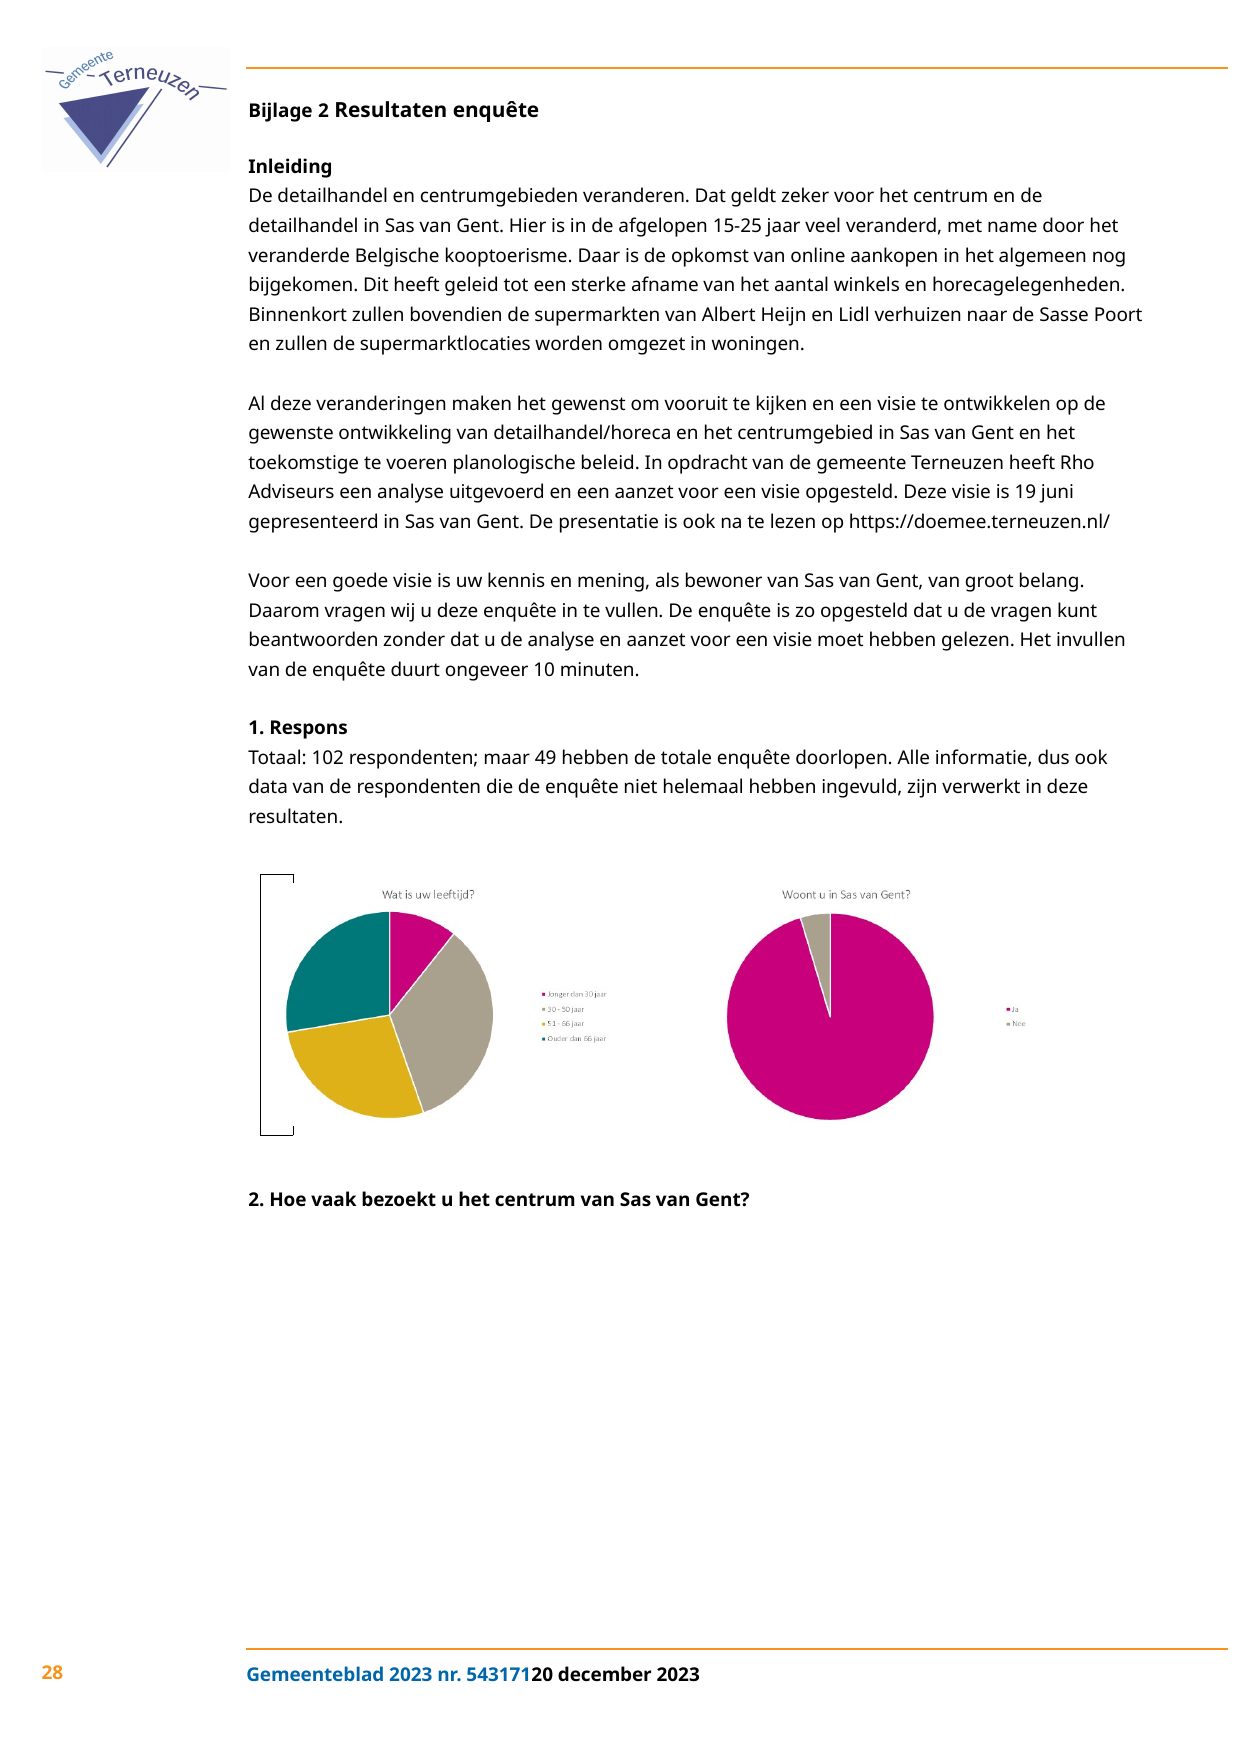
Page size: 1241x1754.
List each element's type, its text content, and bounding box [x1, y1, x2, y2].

picture [268, 883, 1037, 1126]
text 2. Hoe vaak bezoekt u het centrum van Sas van Gent? [248, 1186, 1152, 1212]
text Bijlage 2 Resultaten enquête [248, 95, 1152, 123]
text 1. Respons [248, 714, 1152, 740]
table_header Inleiding De detailhandel en centrumgebieden veranderen. Dat geldt zeker voor het centrum en de detailhandel in Sas van Gent. Hier is in de afgelopen 15-25 jaar veel veranderd, met name door het veranderde Belgische kooptoerisme. Daar is de opkomst van online aankopen in het algemeen nog bijgekomen. Dit heeft geleid tot een sterke afname van het aantal winkels en horecagelegenheden. Binnenkort zullen bovendien de supermarkten van Albert Heijn en Lidl verhuizen naar de Sasse Poort en zullen de supermarktlocaties worden omgezet in woningen. Al deze veranderingen maken het gewenst om vooruit te kijken en een visie te ontwikkelen op de gewenste ontwikkeling van detailhandel/horeca en het centrumgebied in Sas van Gent en het toekomstige te voeren planologische beleid. In opdracht van de gemeente Terneuzen heeft Rho Adviseurs een analyse uitgevoerd en een aanzet voor een visie opgesteld. Deze visie is 19 juni gepresenteerd in Sas van Gent. De presentatie is ook na te lezen op https://doemee.terneuzen.nl/ Voor een goede visie is uw kennis en mening, als bewoner van Sas van Gent, van groot belang. Daarom vragen wij u deze enquête in te vullen. De enquête is zo opgesteld dat u de vragen kunt beantwoorden zonder dat u de analyse en aanzet voor een visie moet hebben gelezen. Het invullen van de enquête duurt ongeveer 10 minuten. [248, 153, 1152, 682]
text Totaal: 102 respondenten; maar 49 hebben de totale enquête doorlopen. Alle informatie, dus ook data van de respondenten die de enquête niet helemaal hebben ingevuld, zijn verwerkt in deze resultaten. [248, 744, 1152, 829]
picture [41, 47, 231, 172]
